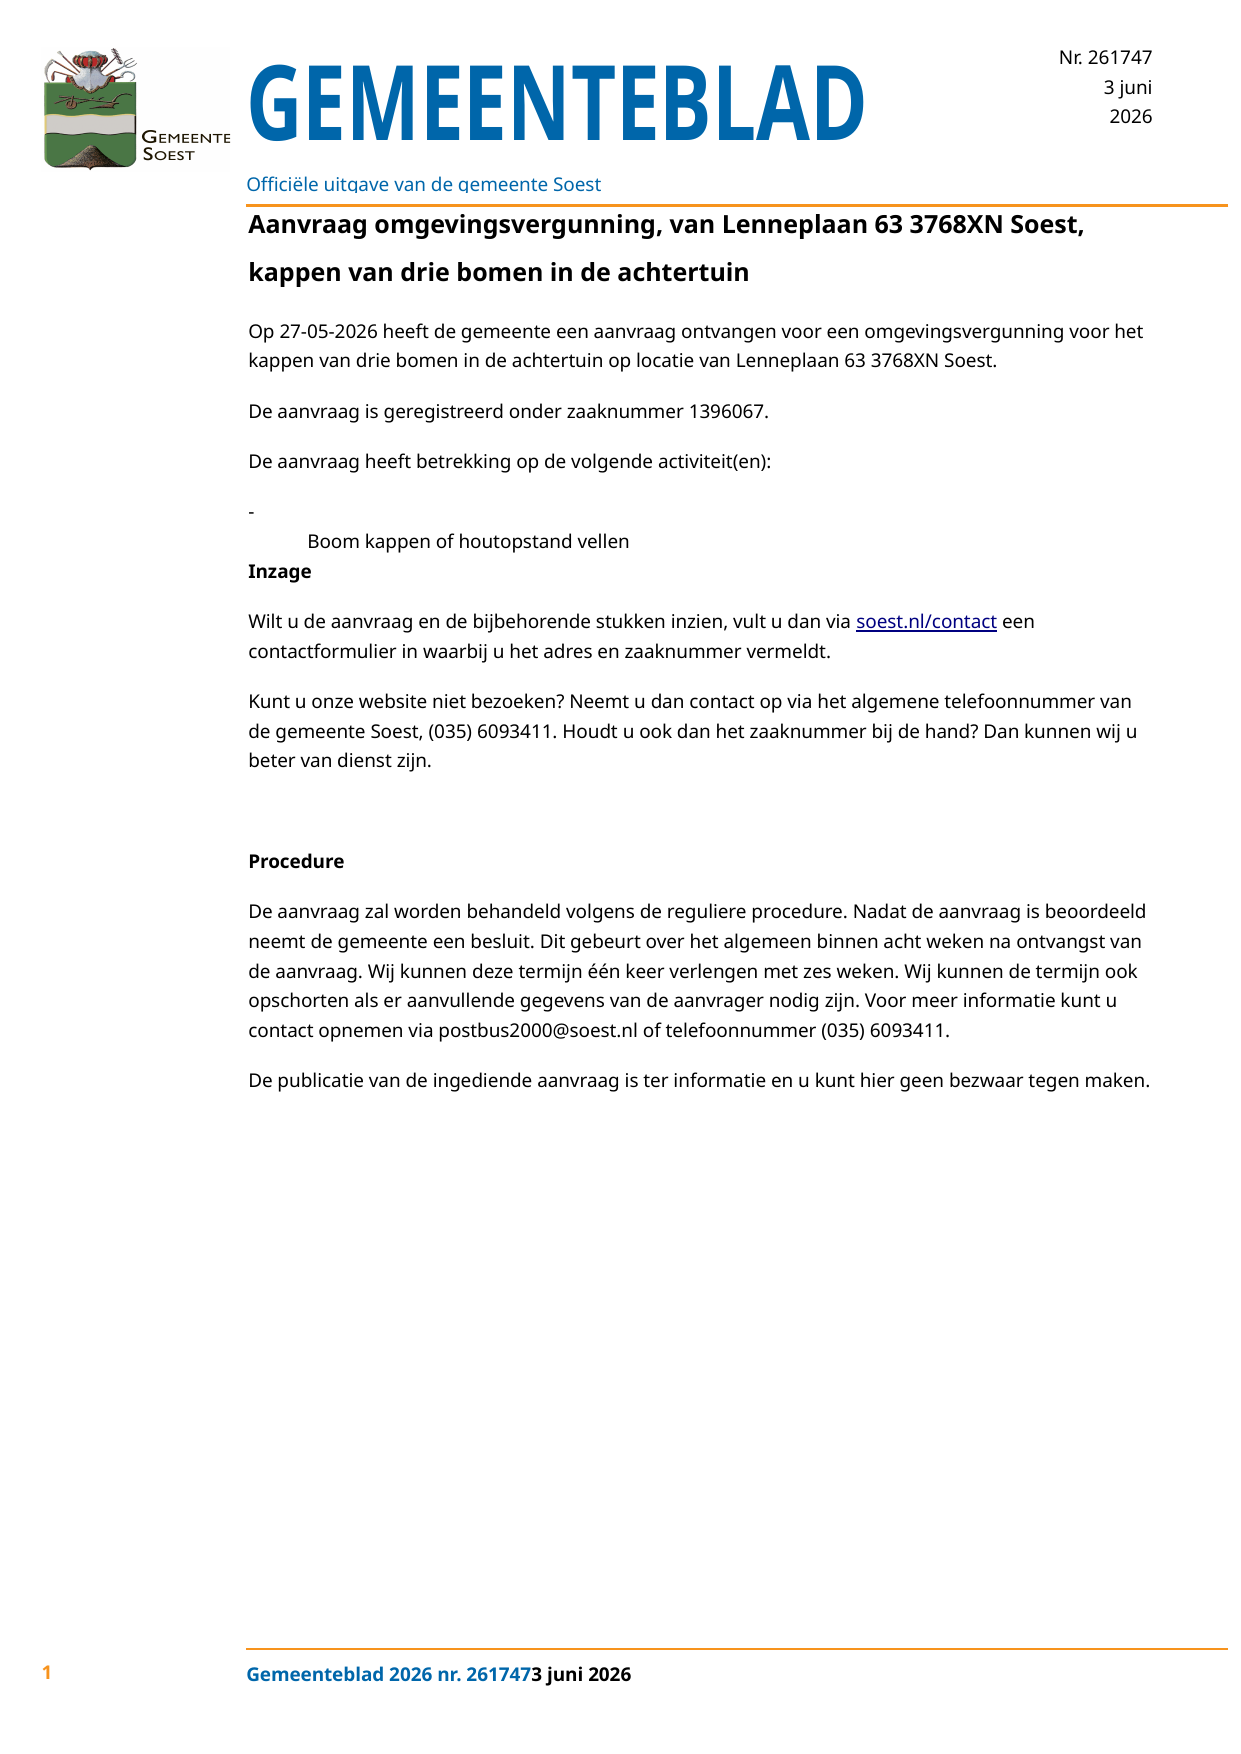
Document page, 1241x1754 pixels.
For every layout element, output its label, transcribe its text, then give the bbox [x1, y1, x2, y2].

text Procedure [248, 848, 1152, 874]
text De publicatie van de ingediende aanvraag is ter informatie en u kunt hier geen bezwaar tegen maken. [248, 1067, 1152, 1093]
text De aanvraag heeft betrekking op de volgende activiteit(en): [248, 448, 1152, 474]
text De aanvraag zal worden behandeld volgens de reguliere procedure. Nadat de aanvraag is beoordeeld neemt de gemeente een besluit. Dit gebeurt over het algemeen binnen acht weken na ontvangst van de aanvraag. Wij kunnen deze termijn één keer verlengen met zes weken. Wij kunnen de termijn ook opschorten als er aanvullende gegevens van de aanvrager nodig zijn. Voor meer informatie kunt u contact opnemen via postbus2000@soest.nl of telefoonnummer (035) 6093411. [248, 899, 1152, 1043]
list Boom kappen of houtopstand vellen [248, 528, 1152, 554]
text Wilt u de aanvraag en de bijbehorende stukken inzien, vult u dan via soest.nl/contact een contactformulier in waarbij u het adres en zaaknummer vermeldt. [248, 608, 1152, 664]
text Kunt u onze website niet bezoeken? Neemt u dan contact op via het algemene telefoonnummer van de gemeente Soest, (035) 6093411. Houdt u ook dan het zaaknummer bij de hand? Dan kunnen wij u beter van dienst zijn. [248, 688, 1152, 773]
picture [41, 47, 231, 172]
text Aanvraag omgevingsvergunning, van Lenneplaan 63 3768XN Soest, kappen van drie bomen in de achtertuin [248, 207, 1152, 288]
text De aanvraag is geregistreerd onder zaaknummer 1396067. [248, 398, 1152, 424]
text Inzage [248, 558, 1152, 584]
text Op 27-05-2026 heeft de gemeente een aanvraag ontvangen voor een omgevingsvergunning voor het kappen van drie bomen in de achtertuin op locatie van Lenneplaan 63 3768XN Soest. [248, 318, 1152, 373]
